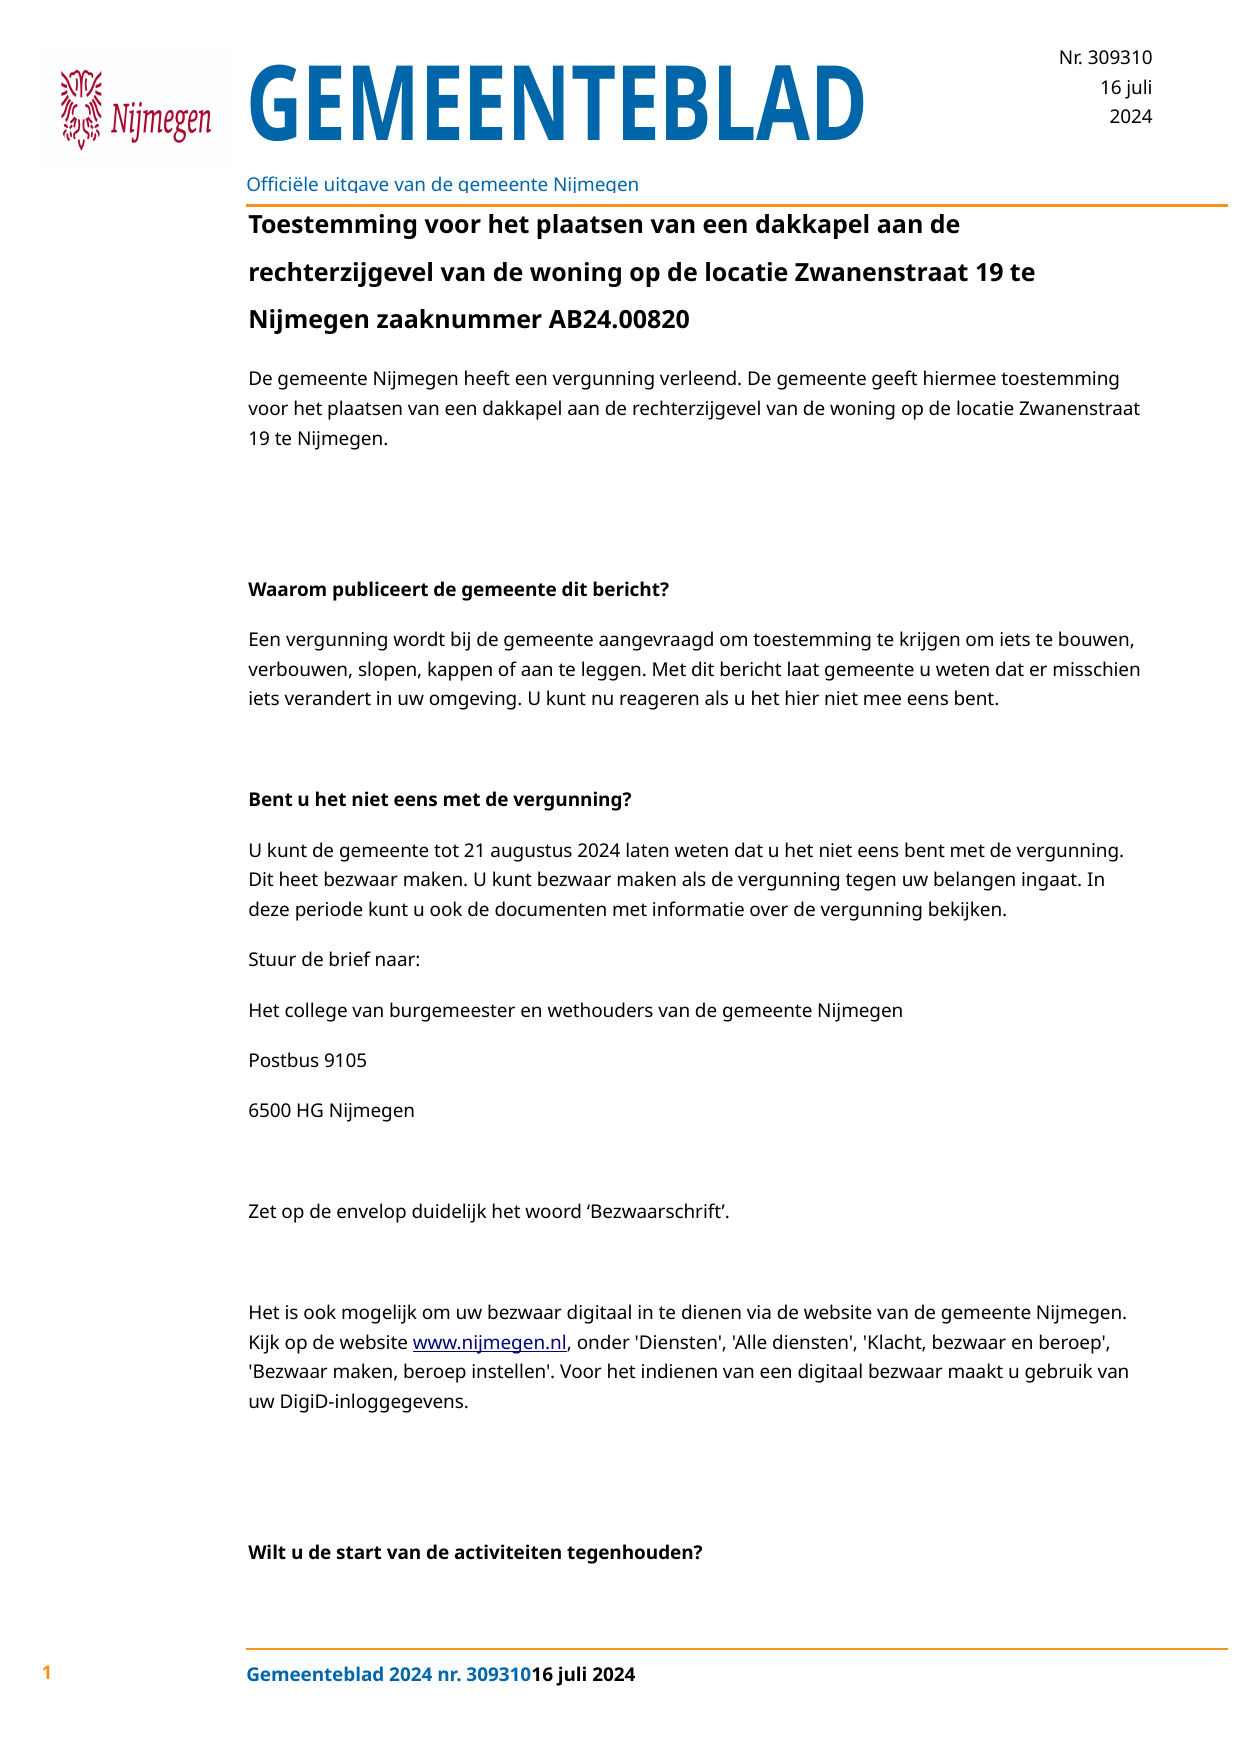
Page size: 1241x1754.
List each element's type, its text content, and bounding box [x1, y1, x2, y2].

text Het college van burgemeester en wethouders van de gemeente Nijmegen [248, 997, 1152, 1022]
text Waarom publiceert de gemeente dit bericht? [248, 576, 1152, 602]
text Wilt u de start van de activiteiten tegenhouden? [248, 1539, 1152, 1565]
text Het is ook mogelijk om uw bezwaar digitaal in te dienen via de website van de gemeente Nijmegen. Kijk op de website www.nijmegen.nl, onder 'Diensten', 'Alle diensten', 'Klacht, bezwaar en beroep', 'Bezwaar maken, beroep instellen'. Voor het indienen van een digitaal bezwaar maakt u gebruik van uw DigiD-inloggegevens. [248, 1299, 1152, 1414]
text Stuur de brief naar: [248, 946, 1152, 972]
text Bent u het niet eens met de vergunning? [248, 786, 1152, 812]
text U kunt de gemeente tot 21 augustus 2024 laten weten dat u het niet eens bent met de vergunning. Dit heet bezwaar maken. U kunt bezwaar maken als de vergunning tegen uw belangen ingaat. In deze periode kunt u ook de documenten met informatie over de vergunning bekijken. [248, 837, 1152, 922]
text 6500 HG Nijmegen [248, 1098, 1152, 1123]
text Toestemming voor het plaatsen van een dakkapel aan de rechterzijgevel van de woning op de locatie Zwanenstraat 19 te Nijmegen zaaknummer AB24.00820 [248, 207, 1152, 336]
text De gemeente Nijmegen heeft een vergunning verleend. De gemeente geeft hiermee toestemming voor het plaatsen van een dakkapel aan de rechterzijgevel van de woning op de locatie Zwanenstraat 19 te Nijmegen. [248, 366, 1152, 450]
picture [41, 47, 231, 172]
text Een vergunning wordt bij de gemeente aangevraagd om toestemming te krijgen om iets te bouwen, verbouwen, slopen, kappen of aan te leggen. Met dit bericht laat gemeente u weten dat er misschien iets verandert in uw omgeving. U kunt nu reageren als u het hier niet mee eens bent. [248, 626, 1152, 711]
text Zet op de envelop duidelijk het woord ‘Bezwaarschrift’. [248, 1198, 1152, 1224]
text Postbus 9105 [248, 1047, 1152, 1073]
